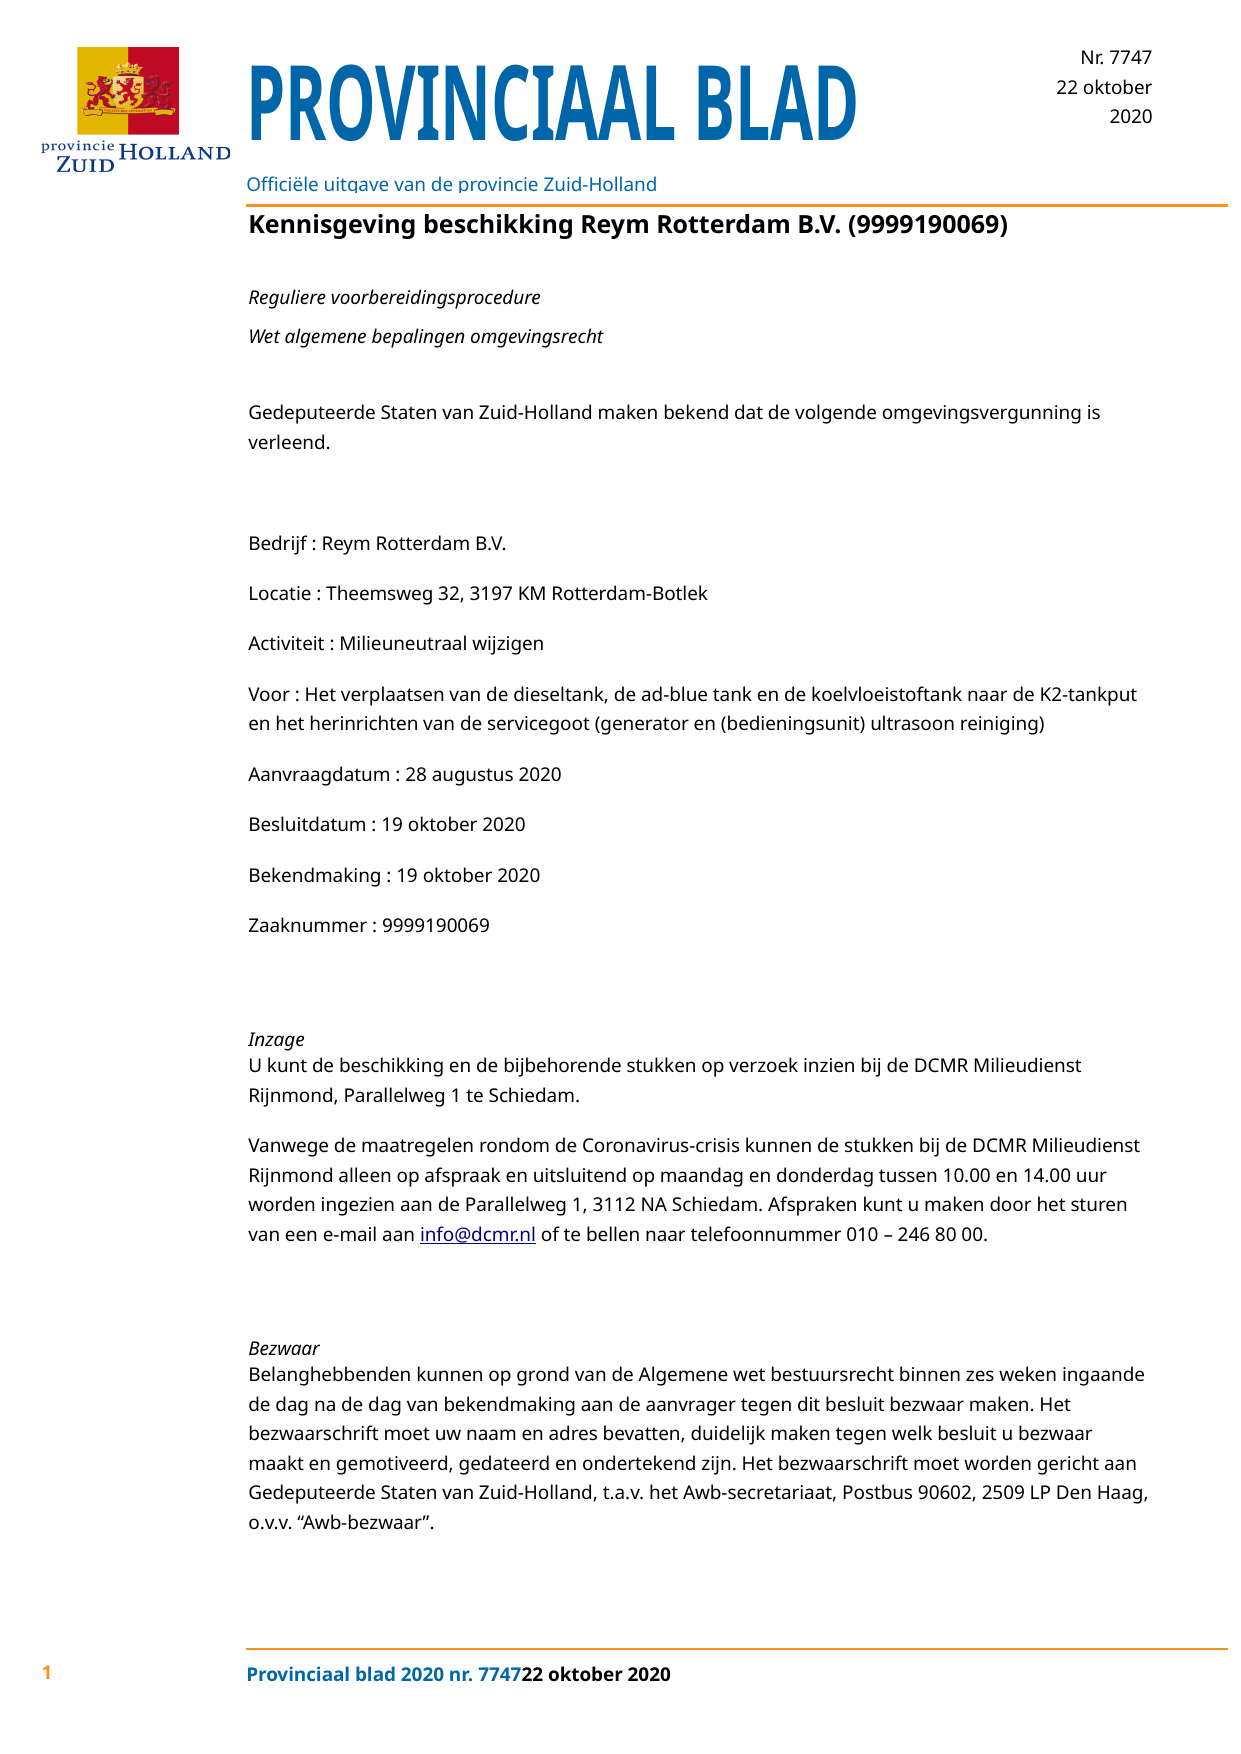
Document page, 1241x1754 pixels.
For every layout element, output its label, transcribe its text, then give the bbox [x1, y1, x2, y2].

text Wet algemene bepalingen omgevingsrecht [248, 323, 1152, 349]
text U kunt de beschikking en de bijbehorende stukken op verzoek inzien bij de DCMR Milieudienst Rijnmond, Parallelweg 1 te Schiedam. [248, 1052, 1152, 1108]
text Bedrijf : Reym Rotterdam B.V. [248, 530, 1152, 555]
text Vanwege de maatregelen rondom de Coronavirus-crisis kunnen de stukken bij de DCMR Milieudienst Rijnmond alleen op afspraak en uitsluitend op maandag en donderdag tussen 10.00 en 14.00 uur worden ingezien aan de Parallelweg 1, 3112 NA Schiedam. Afspraken kunt u maken door het sturen van een e-mail aan info@dcmr.nl of te bellen naar telefoonnummer 010 – 246 80 00. [248, 1132, 1152, 1247]
text Reguliere voorbereidingsprocedure [248, 284, 1152, 309]
picture [41, 47, 231, 172]
text Kennisgeving beschikking Reym Rotterdam B.V. (9999190069) [248, 207, 1152, 241]
text Bekendmaking : 19 oktober 2020 [248, 862, 1152, 887]
text Besluitdatum : 19 oktober 2020 [248, 811, 1152, 837]
text Activiteit : Milieuneutraal wijzigen [248, 631, 1152, 656]
text Inzage [248, 1027, 1152, 1052]
text Belanghebbenden kunnen op grond van de Algemene wet bestuursrecht binnen zes weken ingaande de dag na de dag van bekendmaking aan de aanvrager tegen dit besluit bezwaar maken. Het bezwaarschrift moet uw naam en adres bevatten, duidelijk maken tegen welk besluit u bezwaar maakt en gemotiveerd, gedateerd en ondertekend zijn. Het bezwaarschrift moet worden gericht aan Gedeputeerde Staten van Zuid-Holland, t.a.v. het Awb-secretariaat, Postbus 90602, 2509 LP Den Haag, o.v.v. “Awb-bezwaar”. [248, 1361, 1152, 1535]
text Aanvraagdatum : 28 augustus 2020 [248, 761, 1152, 787]
text Voor : Het verplaatsen van de dieseltank, de ad-blue tank en de koelvloeistoftank naar de K2-tankput en het herinrichten van de servicegoot (generator en (bedieningsunit) ultrasoon reiniging) [248, 681, 1152, 736]
text Gedeputeerde Staten van Zuid-Holland maken bekend dat de volgende omgevingsvergunning is verleend. [248, 399, 1152, 454]
text Locatie : Theemsweg 32, 3197 KM Rotterdam-Botlek [248, 580, 1152, 606]
text Zaaknummer : 9999190069 [248, 912, 1152, 938]
text Bezwaar [248, 1335, 1152, 1361]
